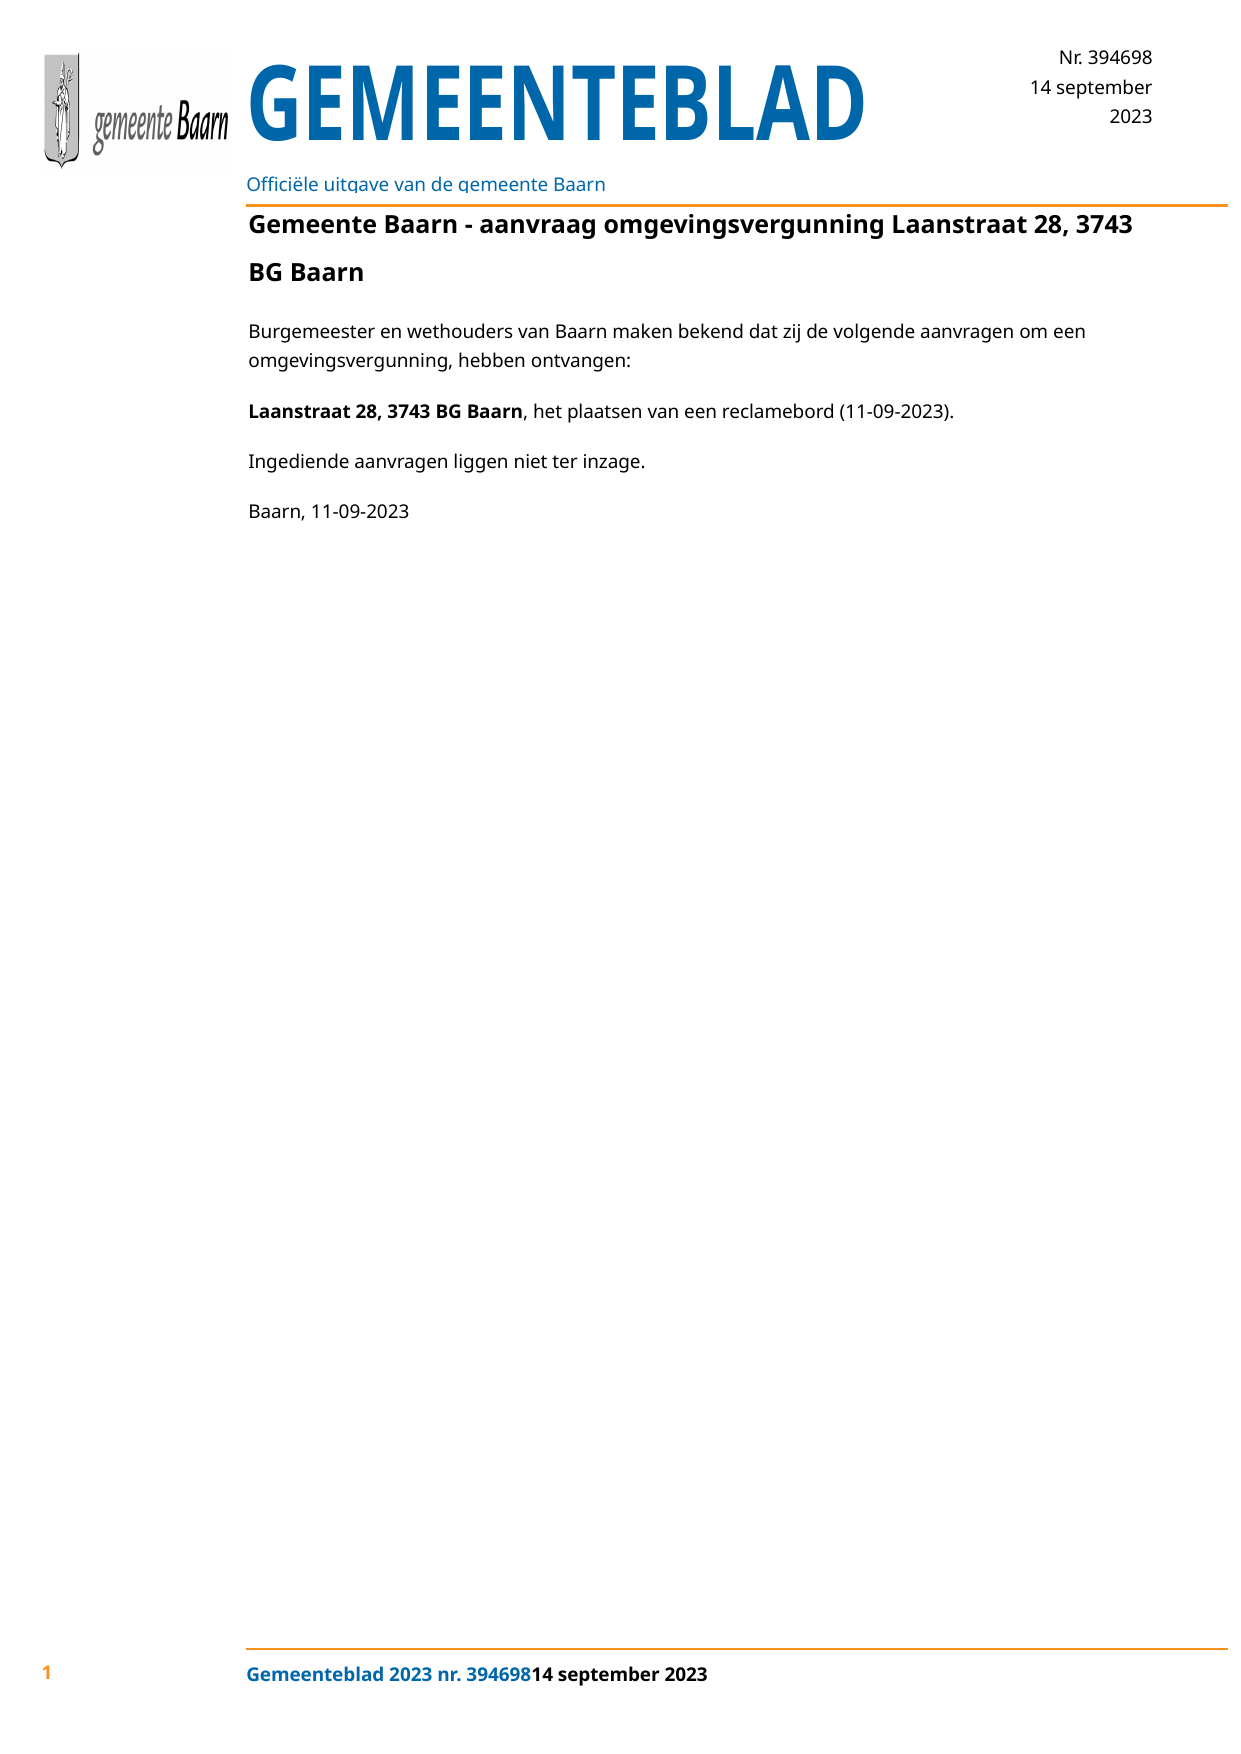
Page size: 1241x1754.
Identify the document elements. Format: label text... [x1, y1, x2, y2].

text Burgemeester en wethouders van Baarn maken bekend dat zij de volgende aanvragen om een omgevingsvergunning, hebben ontvangen: [248, 318, 1152, 373]
text Ingediende aanvragen liggen niet ter inzage. [248, 448, 1152, 474]
picture [41, 47, 231, 172]
text Gemeente Baarn - aanvraag omgevingsvergunning Laanstraat 28, 3743 BG Baarn [248, 207, 1152, 288]
text Laanstraat 28, 3743 BG Baarn, het plaatsen van een reclamebord (11-09-2023). [248, 398, 1152, 424]
text Baarn, 11-09-2023 [248, 499, 1152, 524]
